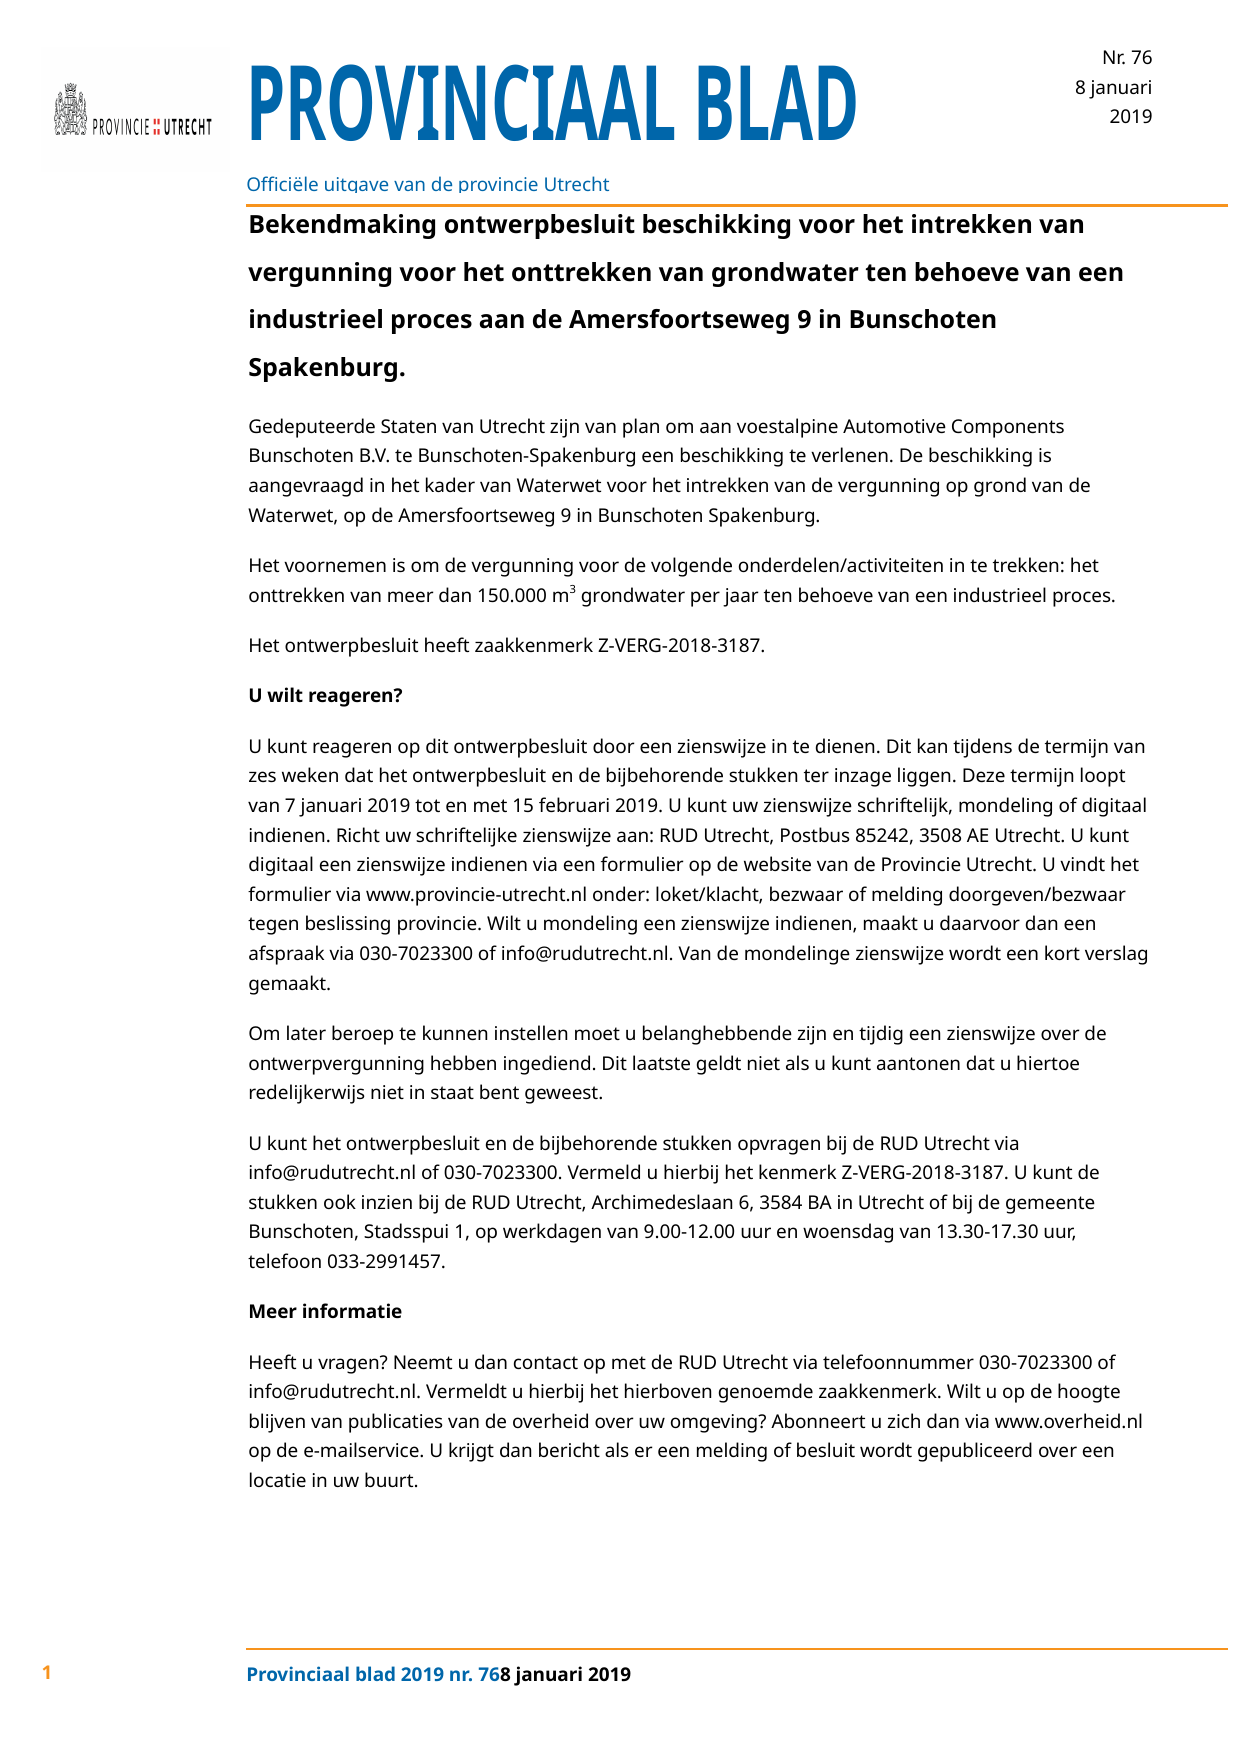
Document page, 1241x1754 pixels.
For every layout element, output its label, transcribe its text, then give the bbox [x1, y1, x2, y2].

picture [41, 47, 231, 172]
text Om later beroep te kunnen instellen moet u belanghebbende zijn en tijdig een zienswijze over de ontwerpvergunning hebben ingediend. Dit laatste geldt niet als u kunt aantonen dat u hiertoe redelijkerwijs niet in staat bent geweest. [248, 1020, 1152, 1105]
text U kunt reageren op dit ontwerpbesluit door een zienswijze in te dienen. Dit kan tijdens de termijn van zes weken dat het ontwerpbesluit en de bijbehorende stukken ter inzage liggen. Deze termijn loopt van 7 januari 2019 tot en met 15 februari 2019. U kunt uw zienswijze schriftelijk, mondeling of digitaal indienen. Richt uw schriftelijke zienswijze aan: RUD Utrecht, Postbus 85242, 3508 AE Utrecht. U kunt digitaal een zienswijze indienen via een formulier op de website van de Provincie Utrecht. U vindt het formulier via www.provincie-utrecht.nl onder: loket/klacht, bezwaar of melding doorgeven/bezwaar tegen beslissing provincie. Wilt u mondeling een zienswijze indienen, maakt u daarvoor dan een afspraak via 030-7023300 of info@rudutrecht.nl. Van de mondelinge zienswijze wordt een kort verslag gemaakt. [248, 733, 1152, 996]
text Meer informatie [248, 1298, 1152, 1324]
text Bekendmaking ontwerpbesluit beschikking voor het intrekken van vergunning voor het onttrekken van grondwater ten behoeve van een industrieel proces aan de Amersfoortseweg 9 in Bunschoten Spakenburg. [248, 207, 1152, 384]
text Het voornemen is om de vergunning voor de volgende onderdelen/activiteiten in te trekken: het onttrekken van meer dan 150.000 m3 grondwater per jaar ten behoeve van een industrieel proces. [248, 552, 1152, 608]
text U wilt reageren? [248, 683, 1152, 708]
text U kunt het ontwerpbesluit en de bijbehorende stukken opvragen bij de RUD Utrecht via info@rudutrecht.nl of 030-7023300. Vermeld u hierbij het kenmerk Z-VERG-2018-3187. U kunt de stukken ook inzien bij de RUD Utrecht, Archimedeslaan 6, 3584 BA in Utrecht of bij de gemeente Bunschoten, Stadsspui 1, op werkdagen van 9.00-12.00 uur en woensdag van 13.30-17.30 uur, telefoon 033-2991457. [248, 1130, 1152, 1274]
text Gedeputeerde Staten van Utrecht zijn van plan om aan voestalpine Automotive Components Bunschoten B.V. te Bunschoten-Spakenburg een beschikking te verlenen. De beschikking is aangevraagd in het kader van Waterwet voor het intrekken van de vergunning op grond van de Waterwet, op de Amersfoortseweg 9 in Bunschoten Spakenburg. [248, 413, 1152, 528]
text Heeft u vragen? Neemt u dan contact op met de RUD Utrecht via telefoonnummer 030-7023300 of info@rudutrecht.nl. Vermeldt u hierbij het hierboven genoemde zaakkenmerk. Wilt u op de hoogte blijven van publicaties van de overheid over uw omgeving? Abonneert u zich dan via www.overheid.nl op de e-mailservice. U krijgt dan bericht als er een melding of besluit wordt gepubliceerd over een locatie in uw buurt. [248, 1349, 1152, 1493]
text Het ontwerpbesluit heeft zaakkenmerk Z-VERG-2018-3187. [248, 632, 1152, 658]
